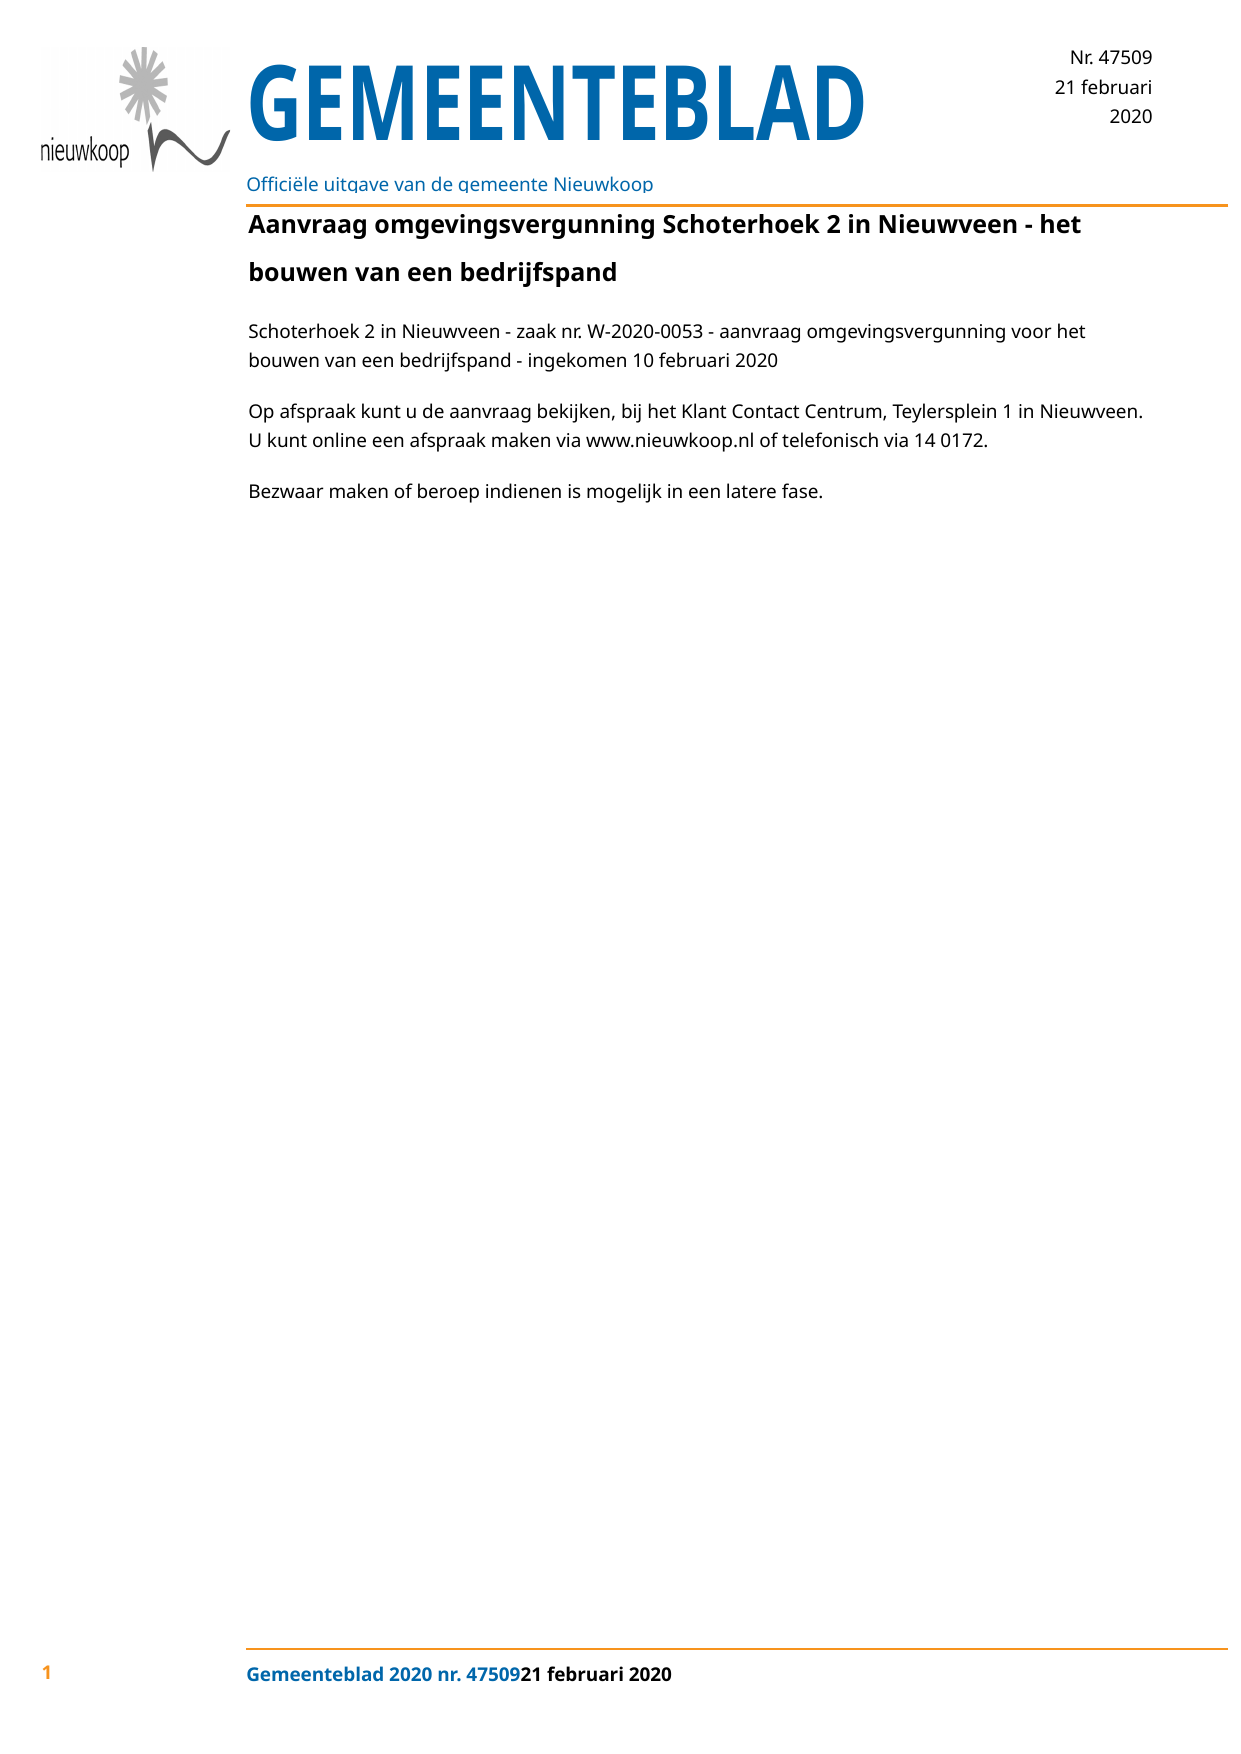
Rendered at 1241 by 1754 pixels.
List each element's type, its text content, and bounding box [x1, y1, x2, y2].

text Schoterhoek 2 in Nieuwveen - zaak nr. W-2020-0053 - aanvraag omgevingsvergunning voor het bouwen van een bedrijfspand - ingekomen 10 februari 2020 [248, 318, 1152, 373]
text Op afspraak kunt u de aanvraag bekijken, bij het Klant Contact Centrum, Teylersplein 1 in Nieuwveen. U kunt online een afspraak maken via www.nieuwkoop.nl of telefonisch via 14 0172. [248, 398, 1152, 453]
picture [41, 47, 231, 172]
text Aanvraag omgevingsvergunning Schoterhoek 2 in Nieuwveen - het bouwen van een bedrijfspand [248, 207, 1152, 288]
text Bezwaar maken of beroep indienen is mogelijk in een latere fase. [248, 478, 1152, 504]
